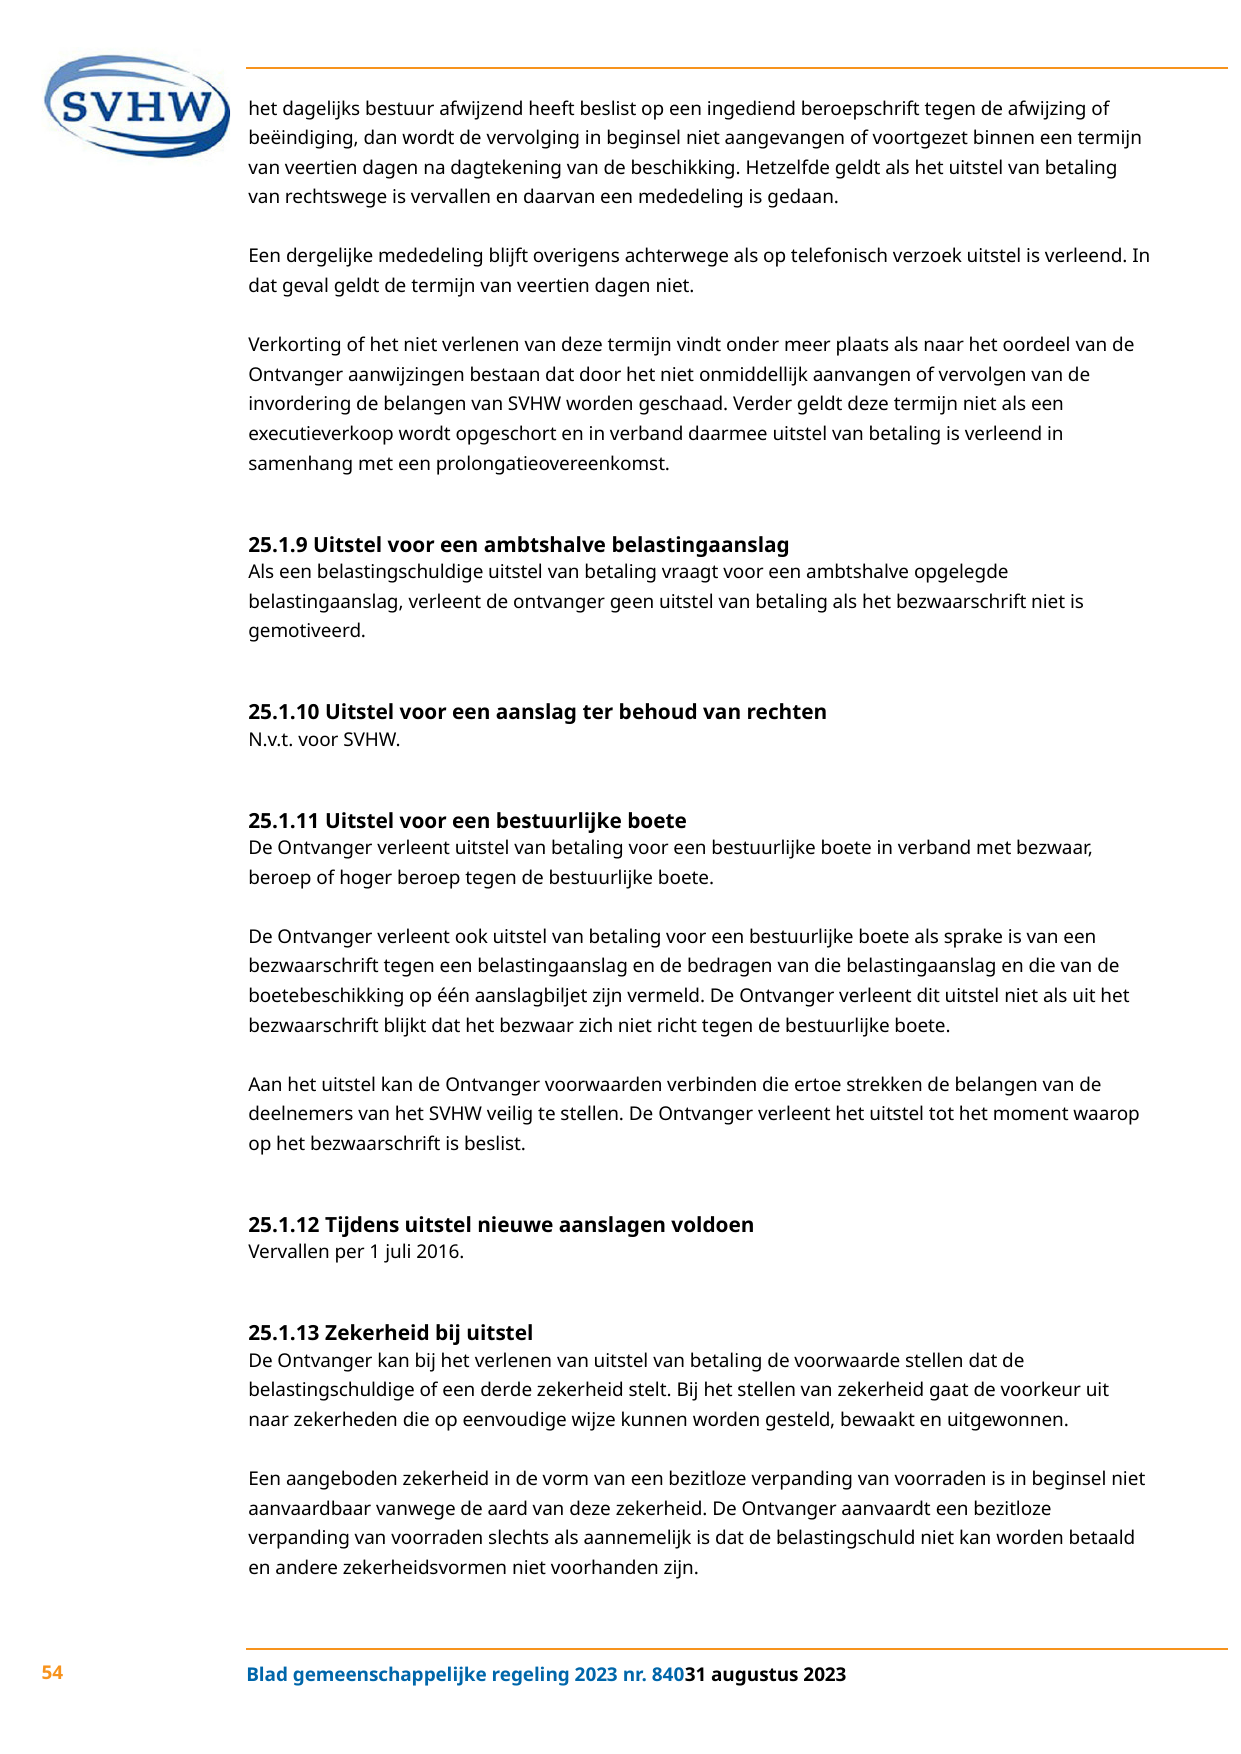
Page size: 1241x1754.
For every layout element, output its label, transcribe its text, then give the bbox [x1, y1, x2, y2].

text Aan het uitstel kan de Ontvanger voorwaarden verbinden die ertoe strekken de belangen van de deelnemers van het SVHW veilig te stellen. De Ontvanger verleent het uitstel tot het moment waarop op het bezwaarschrift is beslist. [248, 1071, 1152, 1156]
text Als een belastingschuldige uitstel van betaling vraagt voor een ambtshalve opgelegde belastingaanslag, verleent de ontvanger geen uitstel van betaling als het bezwaarschrift niet is gemotiveerd. [248, 558, 1152, 643]
text 25.1.11 Uitstel voor een bestuurlijke boete [248, 806, 1152, 834]
text het dagelijks bestuur afwijzend heeft beslist op een ingediend beroepschrift tegen de afwijzing of beëindiging, dan wordt de vervolging in beginsel niet aangevangen of voortgezet binnen een termijn van veertien dagen na dagtekening van de beschikking. Hetzelfde geldt als het uitstel van betaling van rechtswege is vervallen en daarvan een mededeling is gedaan. [248, 95, 1152, 209]
text De Ontvanger verleent ook uitstel van betaling voor een bestuurlijke boete als sprake is van een bezwaarschrift tegen een belastingaanslag en de bedragen van die belastingaanslag en die van de boetebeschikking op één aanslagbiljet zijn vermeld. De Ontvanger verleent dit uitstel niet als uit het bezwaarschrift blijkt dat het bezwaar zich niet richt tegen de bestuurlijke boete. [248, 923, 1152, 1037]
text Een dergelijke mededeling blijft overigens achterwege als op telefonisch verzoek uitstel is verleend. In dat geval geldt de termijn van veertien dagen niet. [248, 243, 1152, 298]
text N.v.t. voor SVHW. [248, 726, 1152, 752]
text De Ontvanger kan bij het verlenen van uitstel van betaling de voorwaarde stellen dat de belastingschuldige of een derde zekerheid stelt. Bij het stellen van zekerheid gaat de voorkeur uit naar zekerheden die op eenvoudige wijze kunnen worden gesteld, bewaakt en uitgewonnen. [248, 1347, 1152, 1432]
picture [41, 47, 231, 172]
text Verkorting of het niet verlenen van deze termijn vindt onder meer plaats als naar het oordeel van de Ontvanger aanwijzingen bestaan dat door het niet onmiddellijk aanvangen of vervolgen van de invordering de belangen van SVHW worden geschaad. Verder geldt deze termijn niet als een executieverkoop wordt opgeschort en in verband daarmee uitstel van betaling is verleend in samenhang met een prolongatieovereenkomst. [248, 331, 1152, 476]
text 25.1.10 Uitstel voor een aanslag ter behoud van rechten [248, 697, 1152, 726]
text Vervallen per 1 juli 2016. [248, 1238, 1152, 1264]
text Een aangeboden zekerheid in de vorm van een bezitloze verpanding van voorraden is in beginsel niet aanvaardbaar vanwege de aard van deze zekerheid. De Ontvanger aanvaardt een bezitloze verpanding van voorraden slechts als aannemelijk is dat de belastingschuld niet kan worden betaald en andere zekerheidsvormen niet voorhanden zijn. [248, 1465, 1152, 1580]
text 25.1.13 Zekerheid bij uitstel [248, 1318, 1152, 1347]
text 25.1.12 Tijdens uitstel nieuwe aanslagen voldoen [248, 1210, 1152, 1238]
text De Ontvanger verleent uitstel van betaling voor een bestuurlijke boete in verband met bezwaar, beroep of hoger beroep tegen de bestuurlijke boete. [248, 834, 1152, 889]
text 25.1.9 Uitstel voor een ambtshalve belastingaanslag [248, 530, 1152, 558]
